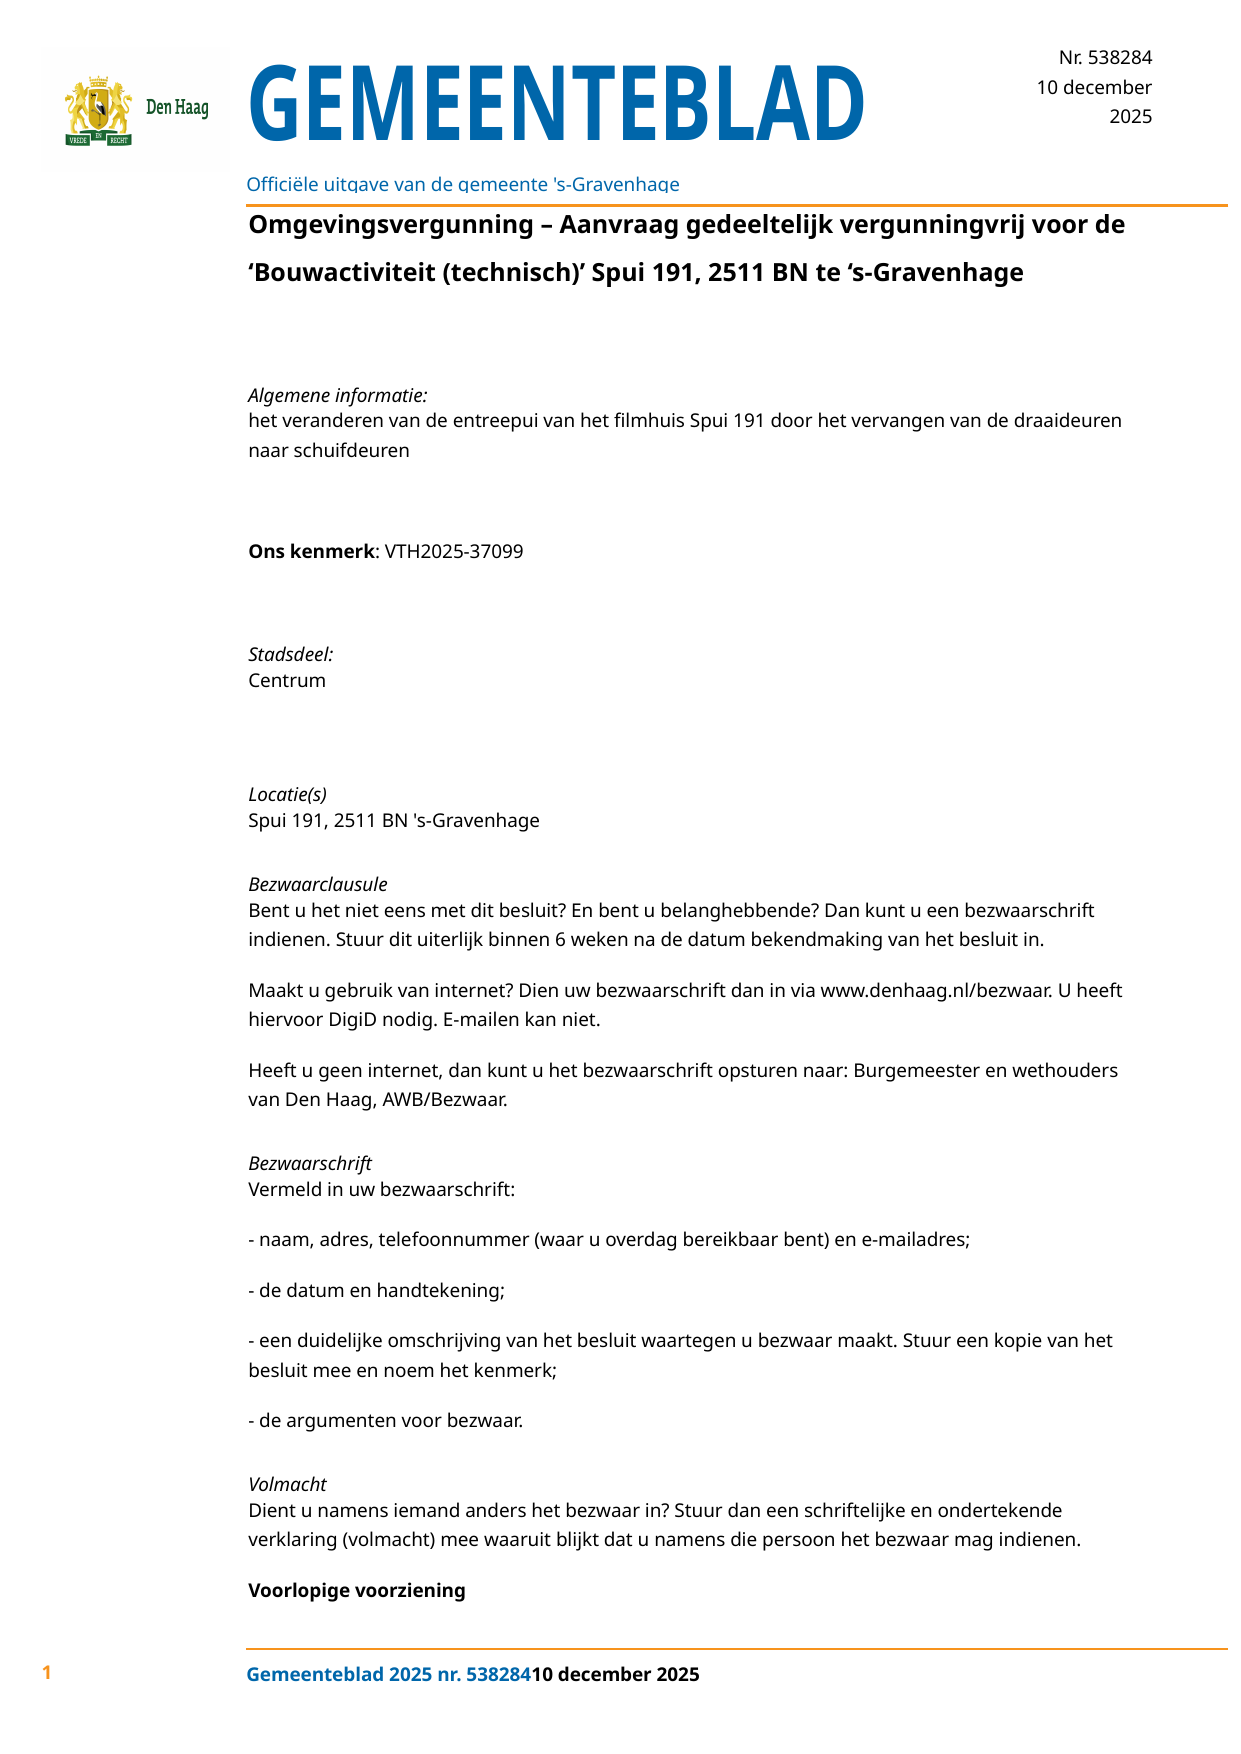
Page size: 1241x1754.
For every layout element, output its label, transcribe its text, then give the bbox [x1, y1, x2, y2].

text Spui 191, 2511 BN 's-Gravenhage [248, 807, 1152, 833]
text Ons kenmerk: VTH2025-37099 [248, 538, 1152, 564]
text het veranderen van de entreepui van het filmhuis Spui 191 door het vervangen van de draaideuren naar schuifdeuren [248, 408, 1152, 463]
text Locatie(s) [248, 781, 1152, 807]
text Bent u het niet eens met dit besluit? En bent u belanghebbende? Dan kunt u een bezwaarschrift indienen. Stuur dit uiterlijk binnen 6 weken na de datum bekendmaking van het besluit in. [248, 897, 1152, 952]
text Omgevingsvergunning – Aanvraag gedeeltelijk vergunningvrij voor de ‘Bouwactiviteit (technisch)’ Spui 191, 2511 BN te ‘s-Gravenhage [248, 207, 1152, 288]
text Maakt u gebruik van internet? Dien uw bezwaarschrift dan in via www.denhaag.nl/bezwaar. U heeft hiervoor DigiD nodig. E-mailen kan niet. [248, 977, 1152, 1032]
text - een duidelijke omschrijving van het besluit waartegen u bezwaar maakt. Stuur een kopie van het besluit mee en noem het kenmerk; [248, 1327, 1152, 1383]
picture [41, 47, 231, 172]
text - de datum en handtekening; [248, 1277, 1152, 1303]
text Vermeld in uw bezwaarschrift: [248, 1176, 1152, 1202]
text Stadsdeel: [248, 641, 1152, 667]
text Heeft u geen internet, dan kunt u het bezwaarschrift opsturen naar: Burgemeester en wethouders van Den Haag, AWB/Bezwaar. [248, 1057, 1152, 1112]
text Voorlopige voorziening [248, 1577, 1152, 1603]
text - de argumenten voor bezwaar. [248, 1407, 1152, 1433]
text Volmacht [248, 1471, 1152, 1497]
text Dient u namens iemand anders het bezwaar in? Stuur dan een schriftelijke en ondertekende verklaring (volmacht) mee waaruit blijkt dat u namens die persoon het bezwaar mag indienen. [248, 1497, 1152, 1552]
text Bezwaarclausule [248, 871, 1152, 897]
text Centrum [248, 667, 1152, 693]
text Bezwaarschrift [248, 1150, 1152, 1176]
text Algemene informatie: [248, 382, 1152, 408]
text - naam, adres, telefoonnummer (waar u overdag bereikbaar bent) en e-mailadres; [248, 1226, 1152, 1252]
